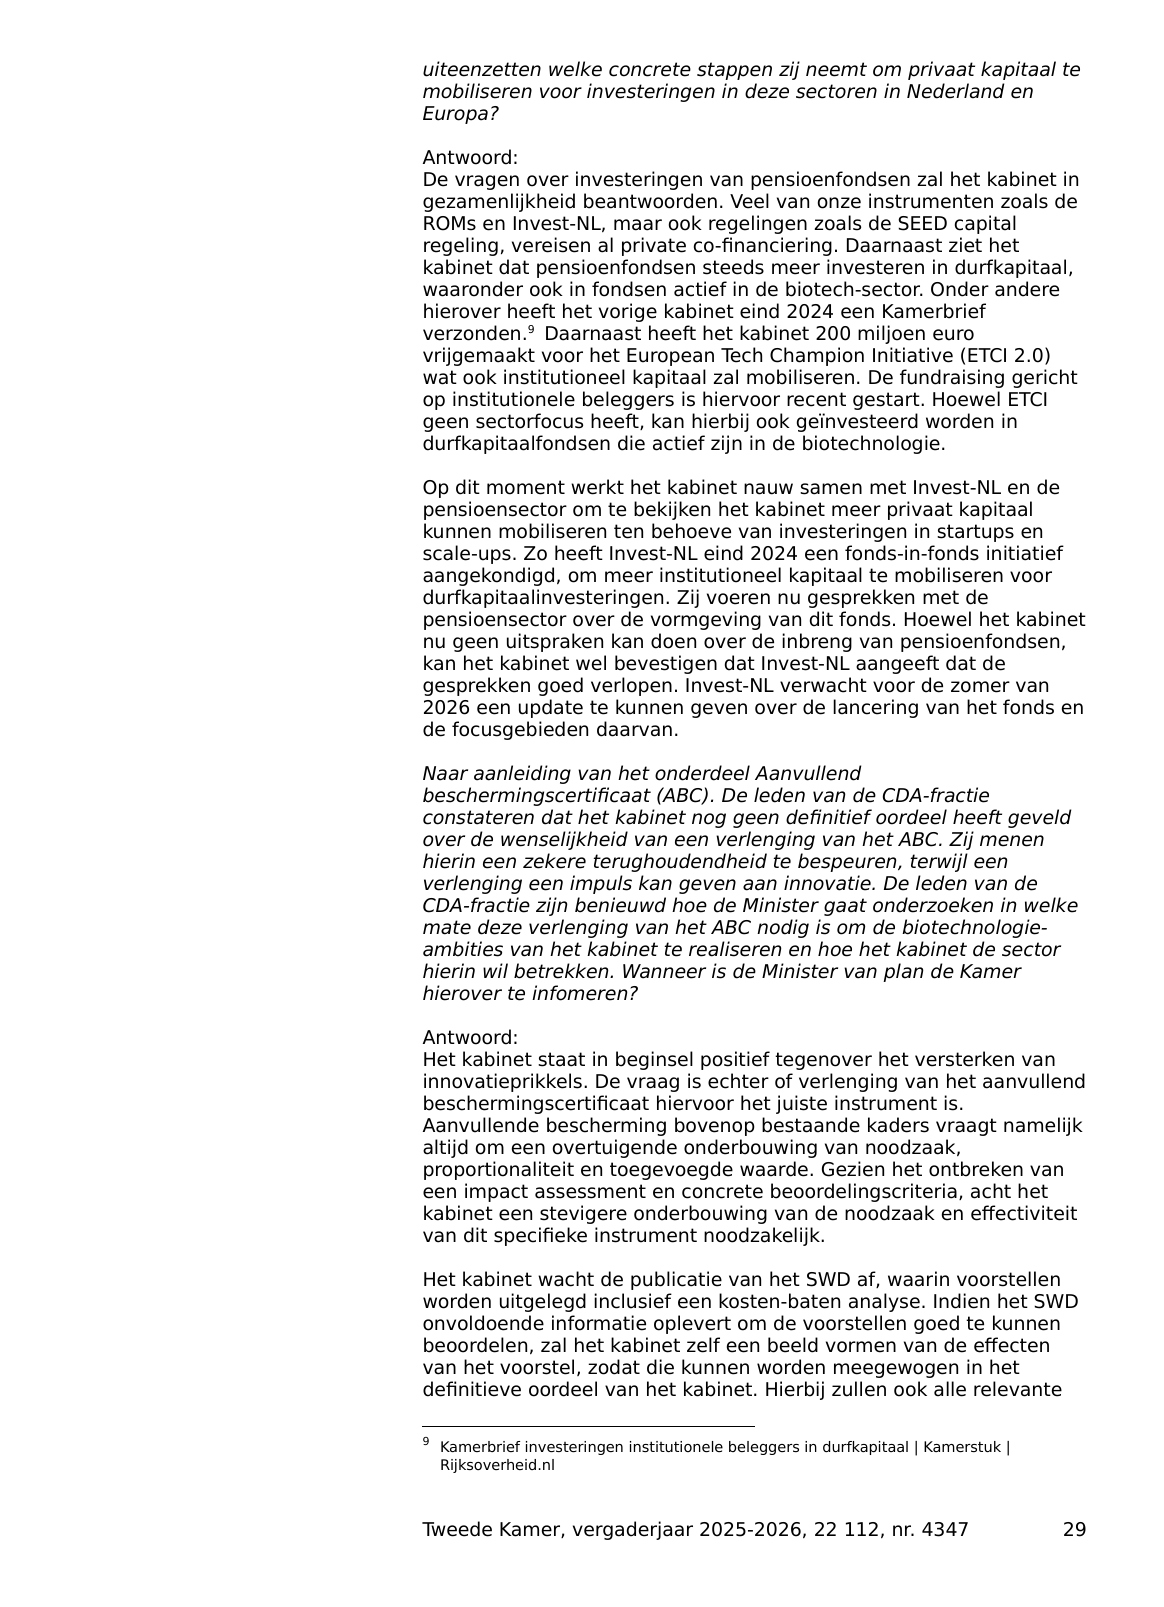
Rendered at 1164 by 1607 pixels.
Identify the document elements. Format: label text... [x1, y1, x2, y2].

text Antwoord: [422, 147, 1087, 169]
text uiteenzetten welke concrete stappen zij neemt om privaat kapitaal te mobiliseren voor investeringen in deze sectoren in Nederland en Europa? [422, 59, 1087, 125]
text Kamerbrief investeringen institutionele beleggers in durfkapitaal | Kamerstuk | Rijksoverheid.nl [422, 1435, 1087, 1474]
text Op dit moment werkt het kabinet nauw samen met Invest-NL en de pensioensector om te bekijken het kabinet meer privaat kapitaal kunnen mobiliseren ten behoeve van investeringen in startups en scale-ups. Zo heeft Invest-NL eind 2024 een fonds-in-fonds initiatief aangekondigd, om meer institutioneel kapitaal te mobiliseren voor durfkapitaalinvesteringen. Zij voeren nu gesprekken met de pensioensector over de vormgeving van dit fonds. Hoewel het kabinet nu geen uitspraken kan doen over de inbreng van pensioenfondsen, kan het kabinet wel bevestigen dat Invest-NL aangeeft dat de gesprekken goed verlopen. Invest-NL verwacht voor de zomer van 2026 een update te kunnen geven over de lancering van het fonds en de focusgebieden daarvan. [422, 477, 1087, 741]
text Naar aanleiding van het onderdeel Aanvullend beschermingscertificaat (ABC). De leden van de CDA-fractie constateren dat het kabinet nog geen definitief oordeel heeft geveld over de wenselijkheid van een verlenging van het ABC. Zij menen hierin een zekere terughoudendheid te bespeuren, terwijl een verlenging een impuls kan geven aan innovatie. De leden van de CDA-fractie zijn benieuwd hoe de Minister gaat onderzoeken in welke mate deze verlenging van het ABC nodig is om de biotechnologie-ambities van het kabinet te realiseren en hoe het kabinet de sector hierin wil betrekken. Wanneer is de Minister van plan de Kamer hierover te infomeren? [422, 763, 1087, 1005]
text De vragen over investeringen van pensioenfondsen zal het kabinet in gezamenlijkheid beantwoorden. Veel van onze instrumenten zoals de ROMs en Invest-NL, maar ook regelingen zoals de SEED capital regeling, vereisen al private co-financiering. Daarnaast ziet het kabinet dat pensioenfondsen steeds meer investeren in durfkapitaal, waaronder ook in fondsen actief in de biotech-sector. Onder andere hierover heeft het vorige kabinet eind 2024 een Kamerbrief verzonden. Daarnaast heeft het kabinet 200 miljoen euro vrijgemaakt voor het European Tech Champion Initiative (ETCI 2.0) wat ook institutioneel kapitaal zal mobiliseren. De fundraising gericht op institutionele beleggers is hiervoor recent gestart. Hoewel ETCI geen sectorfocus heeft, kan hierbij ook geïnvesteerd worden in durfkapitaalfondsen die actief zijn in de biotechnologie. [422, 169, 1087, 455]
text Het kabinet wacht de publicatie van het SWD af, waarin voorstellen worden uitgelegd inclusief een kosten-baten analyse. Indien het SWD onvoldoende informatie oplevert om de voorstellen goed te kunnen beoordelen, zal het kabinet zelf een beeld vormen van de effecten van het voorstel, zodat die kunnen worden meegewogen in het definitieve oordeel van het kabinet. Hierbij zullen ook alle relevante [422, 1269, 1087, 1401]
text Antwoord: [422, 1027, 1087, 1049]
text Het kabinet staat in beginsel positief tegenover het versterken van innovatieprikkels. De vraag is echter of verlenging van het aanvullend beschermingscertificaat hiervoor het juiste instrument is. Aanvullende bescherming bovenop bestaande kaders vraagt namelijk altijd om een overtuigende onderbouwing van noodzaak, proportionaliteit en toegevoegde waarde. Gezien het ontbreken van een impact assessment en concrete beoordelingscriteria, acht het kabinet een stevigere onderbouwing van de noodzaak en effectiviteit van dit specifieke instrument noodzakelijk. [422, 1049, 1087, 1247]
